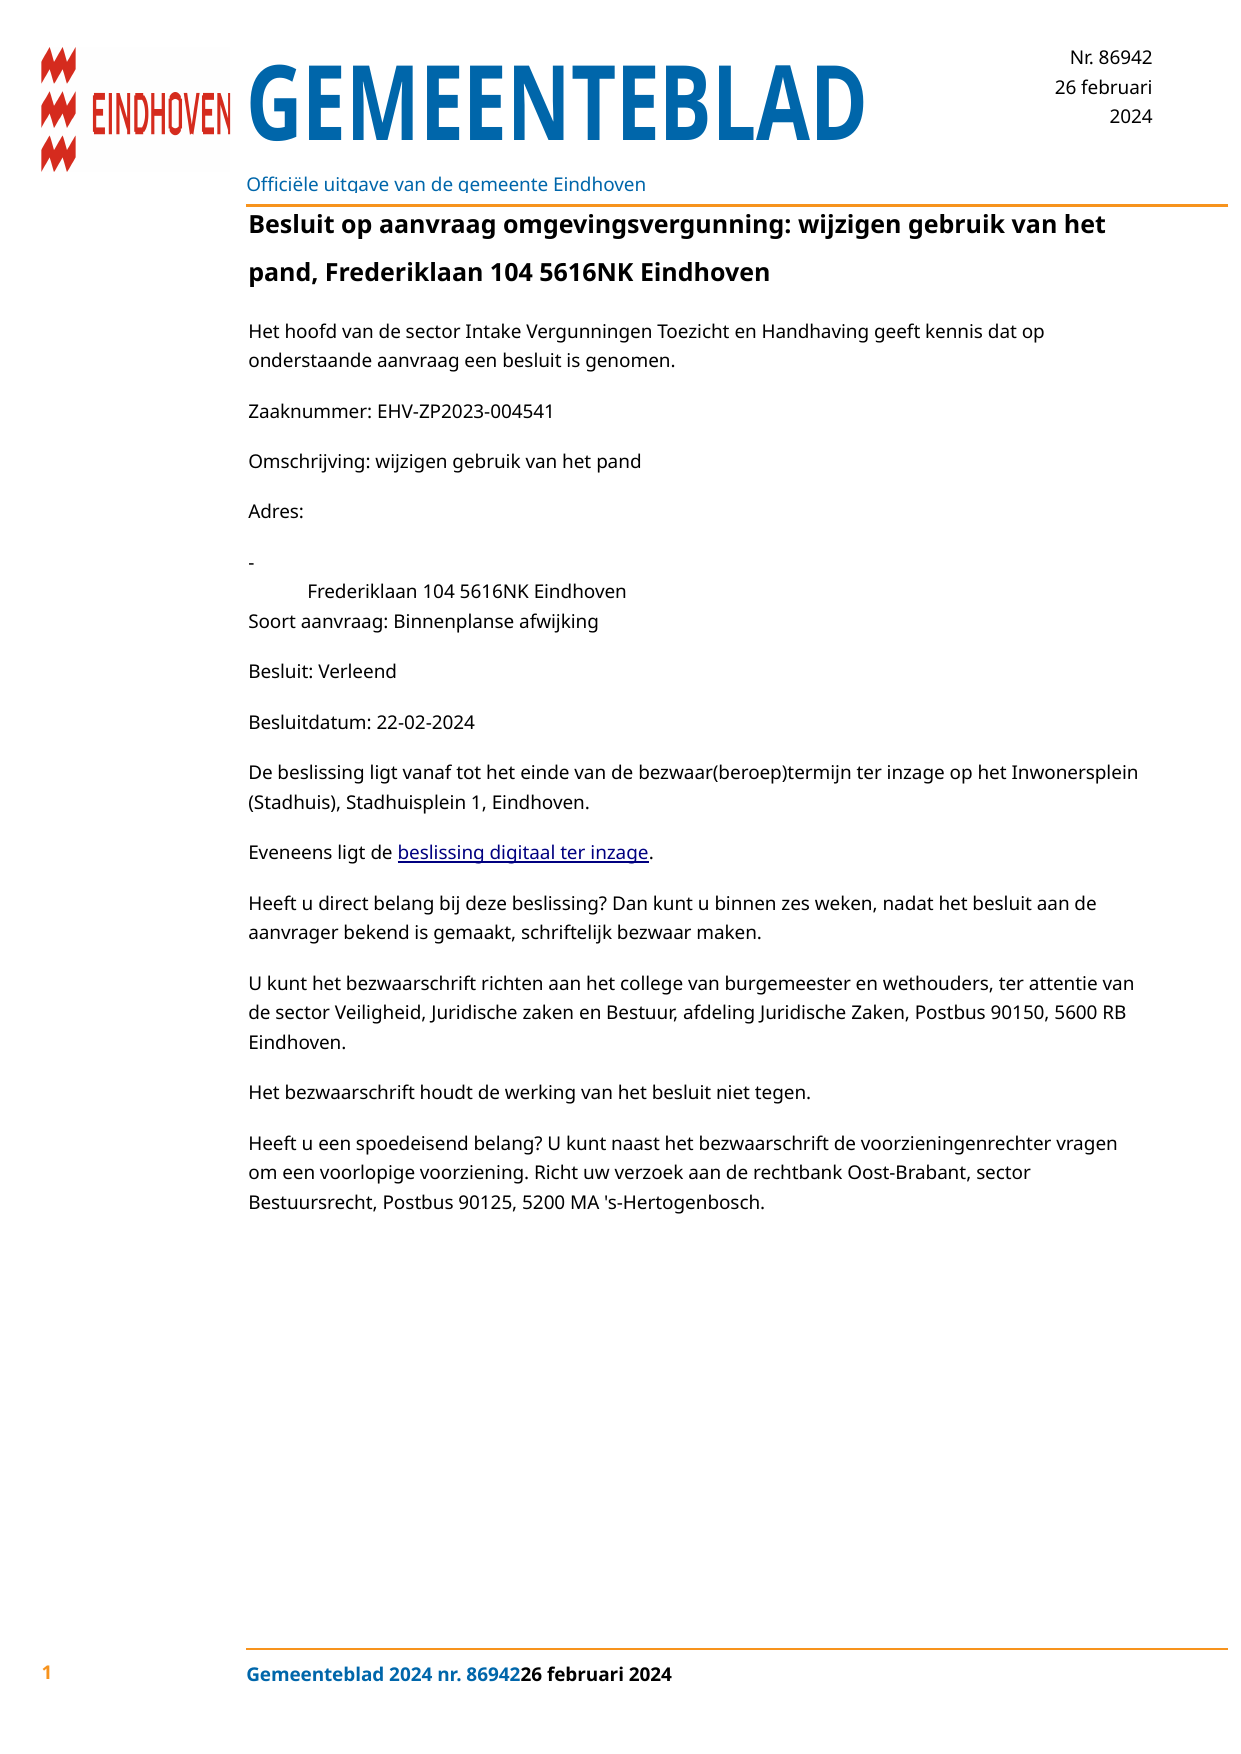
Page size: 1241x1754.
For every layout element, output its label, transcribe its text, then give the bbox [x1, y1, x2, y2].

text Omschrijving: wijzigen gebruik van het pand [248, 448, 1152, 474]
text Soort aanvraag: Binnenplanse afwijking [248, 608, 1152, 634]
text Eveneens ligt de beslissing digitaal ter inzage. [248, 839, 1152, 865]
text De beslissing ligt vanaf tot het einde van de bezwaar(beroep)termijn ter inzage op het Inwonersplein (Stadhuis), Stadhuisplein 1, Eindhoven. [248, 759, 1152, 815]
text Zaaknummer: EHV-ZP2023-004541 [248, 398, 1152, 424]
list Frederiklaan 104 5616NK Eindhoven [248, 579, 1152, 604]
text U kunt het bezwaarschrift richten aan het college van burgemeester en wethouders, ter attentie van de sector Veiligheid, Juridische zaken en Bestuur, afdeling Juridische Zaken, Postbus 90150, 5600 RB Eindhoven. [248, 970, 1152, 1055]
text Heeft u een spoedeisend belang? U kunt naast het bezwaarschrift de voorzieningenrechter vragen om een voorlopige voorziening. Richt uw verzoek aan de rechtbank Oost-Brabant, sector Bestuursrecht, Postbus 90125, 5200 MA 's-Hertogenbosch. [248, 1130, 1152, 1215]
text Besluit op aanvraag omgevingsvergunning: wijzigen gebruik van het pand, Frederiklaan 104 5616NK Eindhoven [248, 207, 1152, 288]
picture [41, 47, 231, 172]
text Adres: [248, 499, 1152, 524]
text Besluit: Verleend [248, 659, 1152, 684]
text Heeft u direct belang bij deze beslissing? Dan kunt u binnen zes weken, nadat het besluit aan de aanvrager bekend is gemaakt, schriftelijk bezwaar maken. [248, 890, 1152, 945]
text Het bezwaarschrift houdt de werking van het besluit niet tegen. [248, 1079, 1152, 1105]
text Besluitdatum: 22-02-2024 [248, 709, 1152, 735]
text Het hoofd van de sector Intake Vergunningen Toezicht en Handhaving geeft kennis dat op onderstaande aanvraag een besluit is genomen. [248, 318, 1152, 373]
